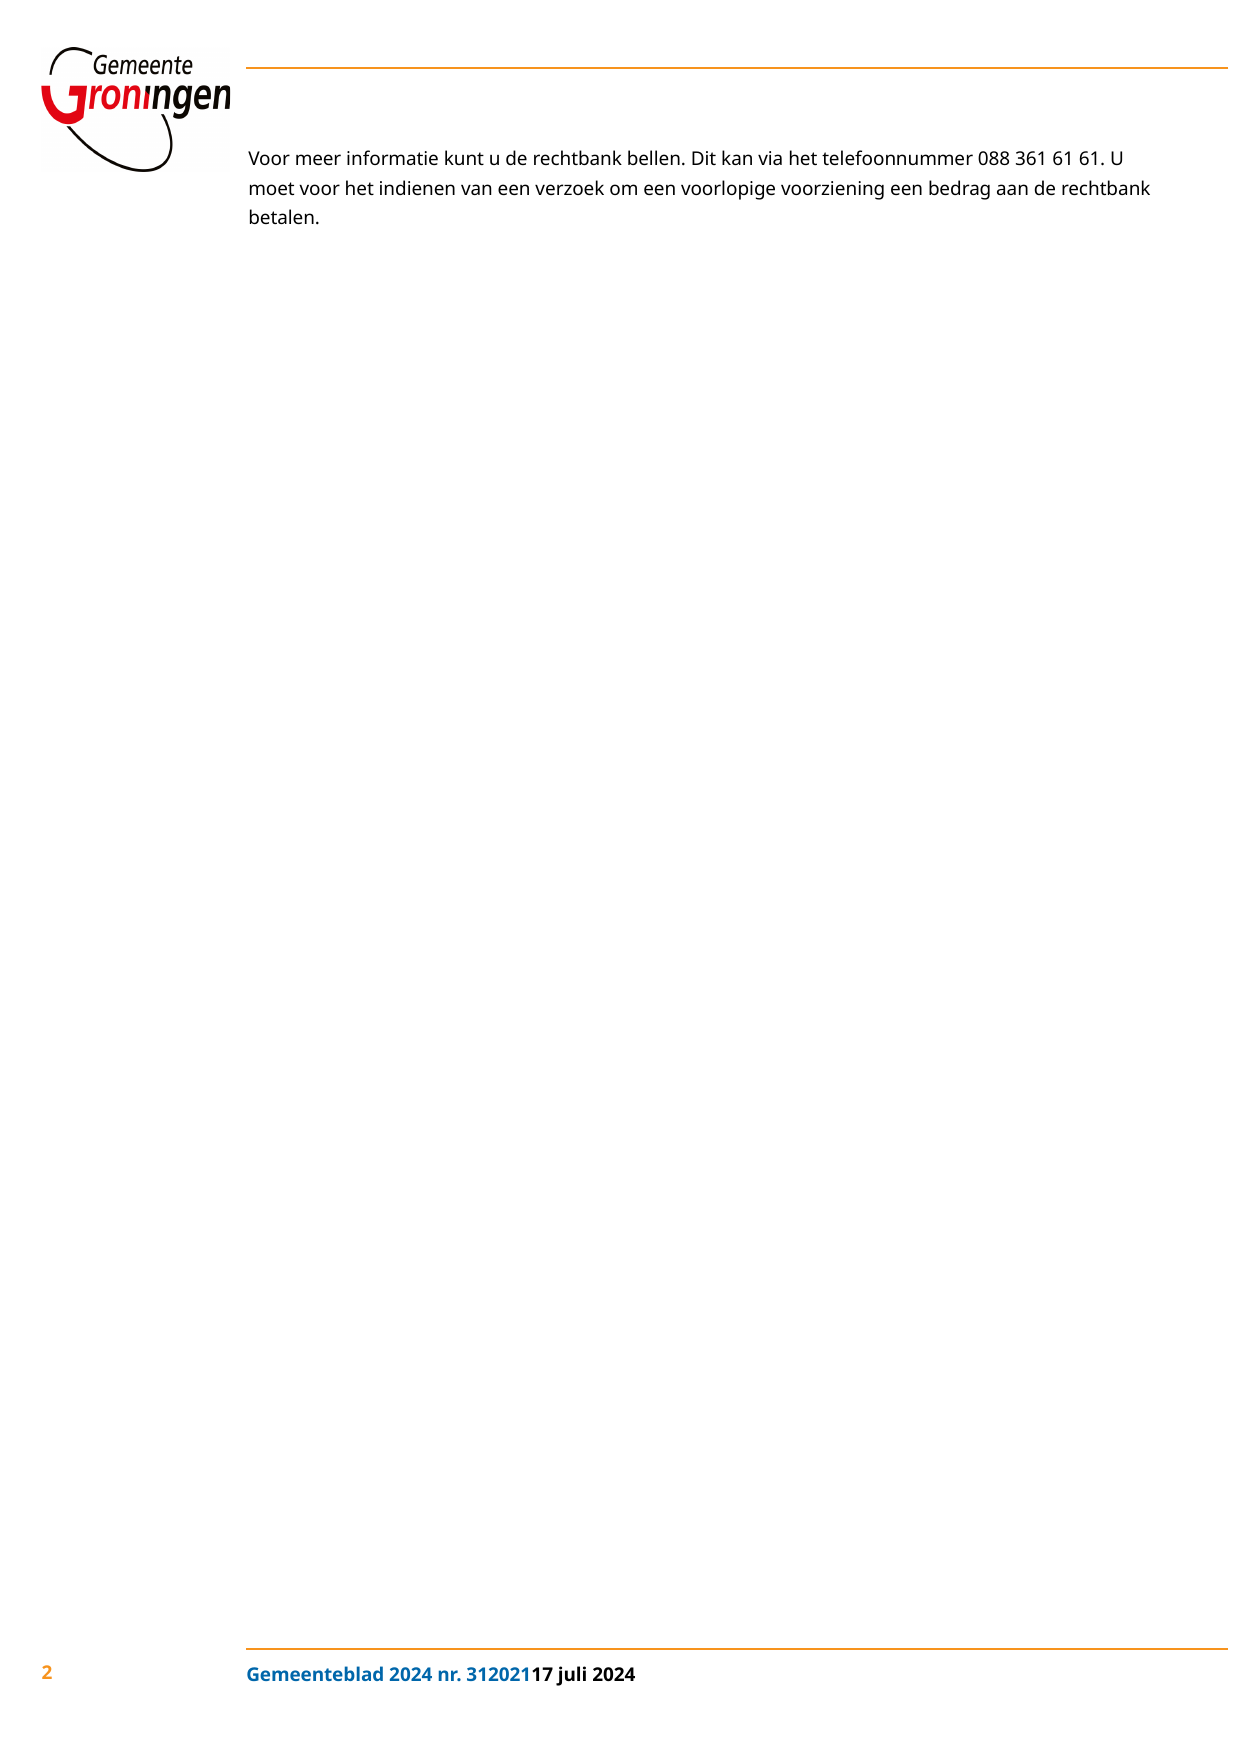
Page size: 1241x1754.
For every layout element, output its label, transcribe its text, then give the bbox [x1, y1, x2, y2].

picture [41, 47, 231, 172]
text Voor meer informatie kunt u de rechtbank bellen. Dit kan via het telefoonnummer 088 361 61 61. U moet voor het indienen van een verzoek om een voorlopige voorziening een bedrag aan de rechtbank betalen. [248, 145, 1152, 230]
